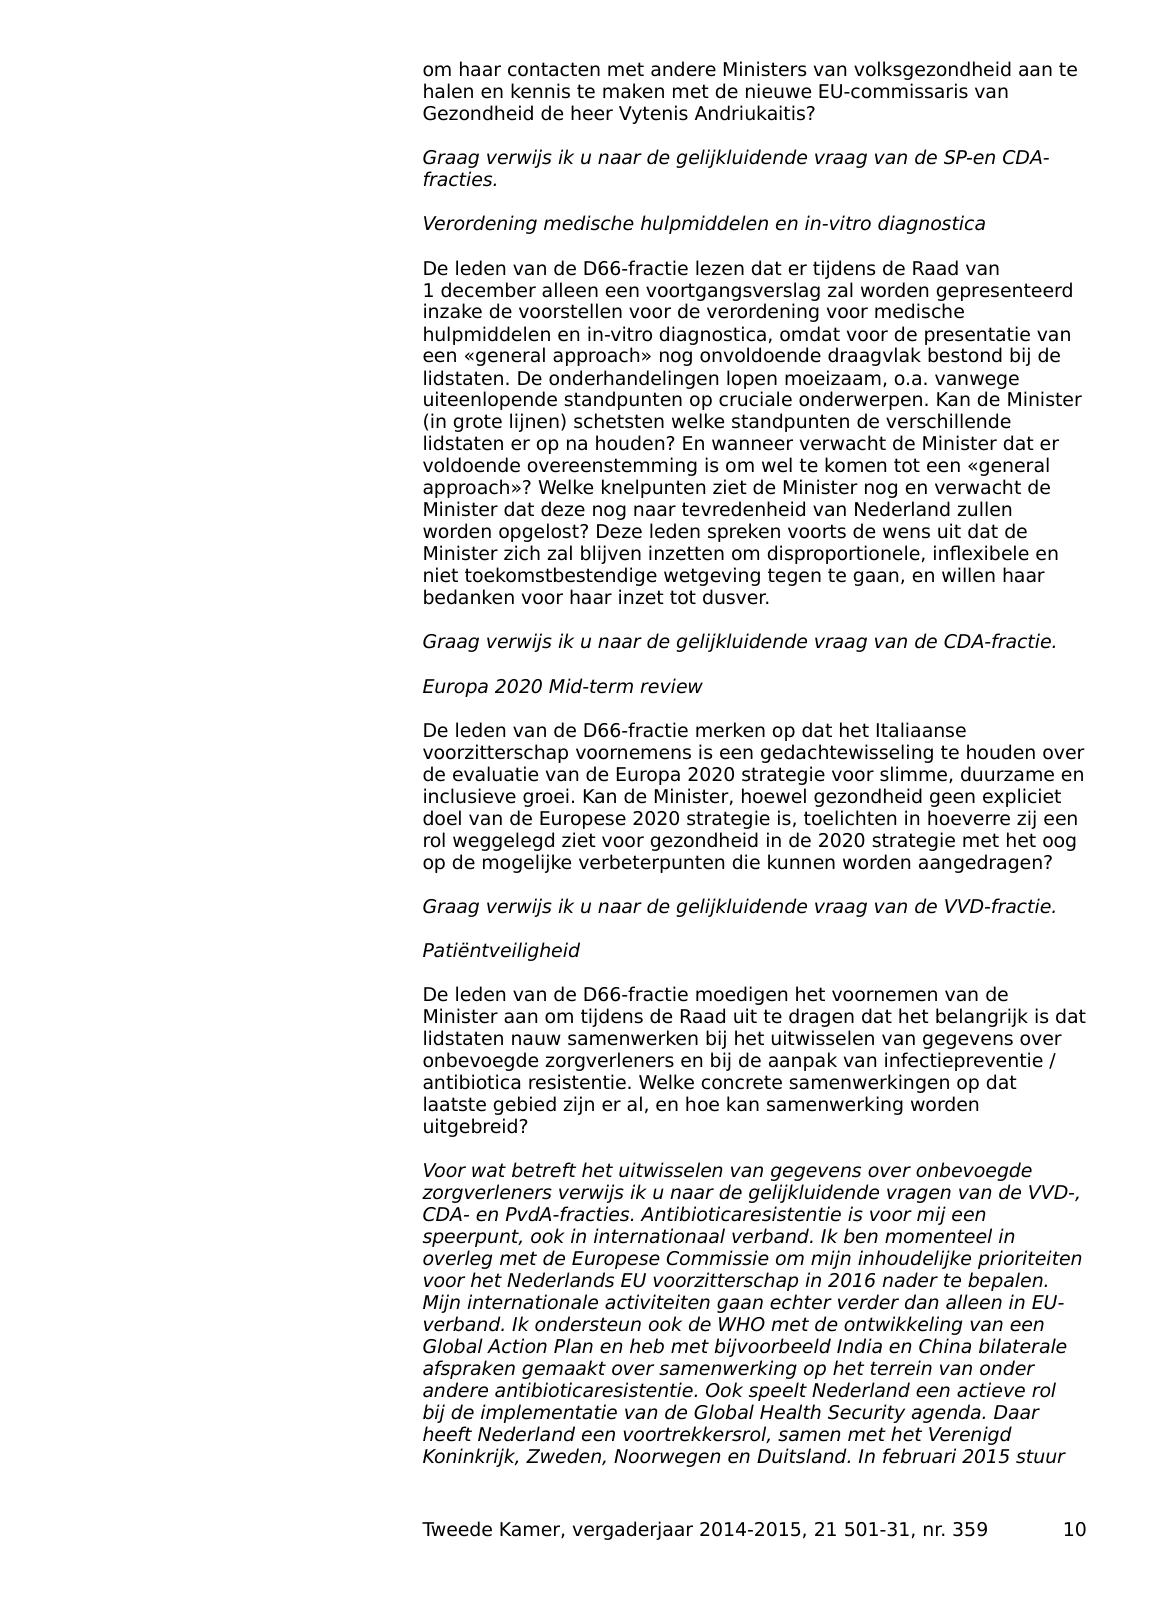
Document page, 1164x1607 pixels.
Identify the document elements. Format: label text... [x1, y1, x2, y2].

text De leden van de D66-fractie lezen dat er tijdens de Raad van 1 december alleen een voortgangsverslag zal worden gepresenteerd inzake de voorstellen voor de verordening voor medische hulpmiddelen en in-vitro diagnostica, omdat voor de presentatie van een «general approach» nog onvoldoende draagvlak bestond bij de lidstaten. De onderhandelingen lopen moeizaam, o.a. vanwege uiteenlopende standpunten op cruciale onderwerpen. Kan de Minister (in grote lijnen) schetsten welke standpunten de verschillende lidstaten er op na houden? En wanneer verwacht de Minister dat er voldoende overeenstemming is om wel te komen tot een «general approach»? Welke knelpunten ziet de Minister nog en verwacht de Minister dat deze nog naar tevredenheid van Nederland zullen worden opgelost? Deze leden spreken voorts de wens uit dat de Minister zich zal blijven inzetten om disproportionele, inflexibele en niet toekomstbestendige wetgeving tegen te gaan, en willen haar bedanken voor haar inzet tot dusver. [422, 257, 1087, 609]
text Voor wat betreft het uitwisselen van gegevens over onbevoegde zorgverleners verwijs ik u naar de gelijkluidende vragen van de VVD-, CDA- en PvdA-fracties. Antibioticaresistentie is voor mij een speerpunt, ook in internationaal verband. Ik ben momenteel in overleg met de Europese Commissie om mijn inhoudelijke prioriteiten voor het Nederlands EU voorzitterschap in 2016 nader te bepalen. Mijn internationale activiteiten gaan echter verder dan alleen in EU-verband. Ik ondersteun ook de WHO met de ontwikkeling van een Global Action Plan en heb met bijvoorbeeld India en China bilaterale afspraken gemaakt over samenwerking op het terrein van onder andere antibioticaresistentie. Ook speelt Nederland een actieve rol bij de implementatie van de Global Health Security agenda. Daar heeft Nederland een voortrekkersrol, samen met het Verenigd Koninkrijk, Zweden, Noorwegen en Duitsland. In februari 2015 stuur [422, 1160, 1087, 1468]
text Graag verwijs ik u naar de gelijkluidende vraag van de SP-en CDA-fracties. [422, 147, 1087, 191]
text Graag verwijs ik u naar de gelijkluidende vraag van de CDA-fractie. [422, 631, 1087, 653]
subtitle Europa 2020 Mid-term review [422, 676, 1087, 697]
subtitle Patiëntveiligheid [422, 940, 1087, 962]
text De leden van de D66-fractie merken op dat het Italiaanse voorzitterschap voornemens is een gedachtewisseling te houden over de evaluatie van de Europa 2020 strategie voor slimme, duurzame en inclusieve groei. Kan de Minister, hoewel gezondheid geen expliciet doel van de Europese 2020 strategie is, toelichten in hoeverre zij een rol weggelegd ziet voor gezondheid in de 2020 strategie met het oog op de mogelijke verbeterpunten die kunnen worden aangedragen? [422, 720, 1087, 873]
subtitle Verordening medische hulpmiddelen en in-vitro diagnostica [422, 213, 1087, 235]
text De leden van de D66-fractie moedigen het voornemen van de Minister aan om tijdens de Raad uit te dragen dat het belangrijk is dat lidstaten nauw samenwerken bij het uitwisselen van gegevens over onbevoegde zorgverleners en bij de aanpak van infectiepreventie / antibiotica resistentie. Welke concrete samenwerkingen op dat laatste gebied zijn er al, en hoe kan samenwerking worden uitgebreid? [422, 984, 1087, 1138]
text om haar contacten met andere Ministers van volksgezondheid aan te halen en kennis te maken met de nieuwe EU-commissaris van Gezondheid de heer Vytenis Andriukaitis? [422, 59, 1087, 125]
text Graag verwijs ik u naar de gelijkluidende vraag van de VVD-fractie. [422, 896, 1087, 918]
